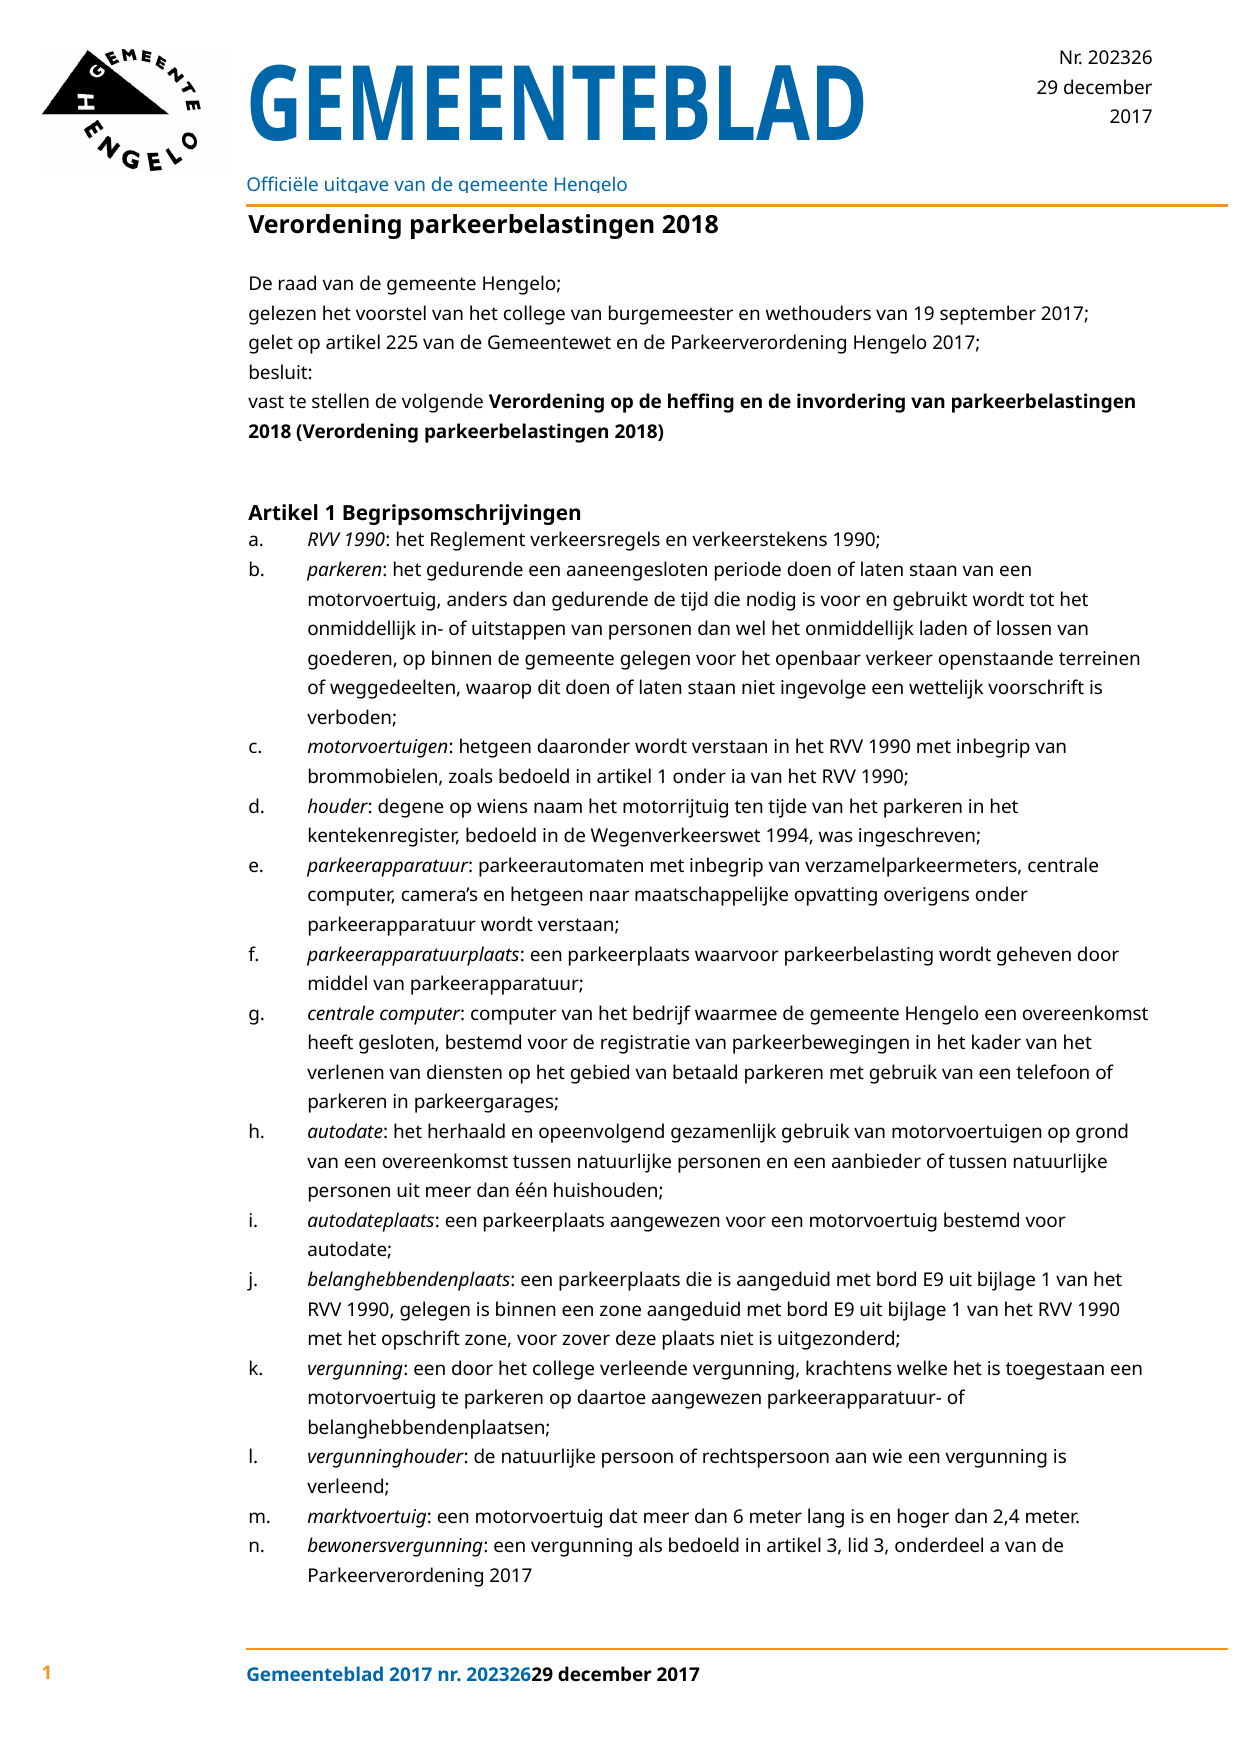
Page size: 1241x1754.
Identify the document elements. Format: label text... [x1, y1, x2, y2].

list autodate: het herhaald en opeenvolgend gezamenlijk gebruik van motorvoertuigen op grond van een overeenkomst tussen natuurlijke personen en een aanbieder of tussen natuurlijke personen uit meer dan één huishouden; [248, 1118, 1152, 1203]
list houder: degene op wiens naam het motorrijtuig ten tijde van het parkeren in het kentekenregister, bedoeld in de Wegenverkeerswet 1994, was ingeschreven; [248, 793, 1152, 848]
list belanghebbendenplaats: een parkeerplaats die is aangeduid met bord E9 uit bijlage 1 van het RVV 1990, gelegen is binnen een zone aangeduid met bord E9 uit bijlage 1 van het RVV 1990 met het opschrift zone, voor zover deze plaats niet is uitgezonderd; [248, 1266, 1152, 1351]
list parkeerapparatuur: parkeerautomaten met inbegrip van verzamelparkeermeters, centrale computer, camera’s en hetgeen naar maatschappelijke opvatting overigens onder parkeerapparatuur wordt verstaan; [248, 852, 1152, 937]
list vergunninghouder: de natuurlijke persoon of rechtspersoon aan wie een vergunning is verleend; [248, 1444, 1152, 1499]
list parkeren: het gedurende een aaneengesloten periode doen of laten staan van een motorvoertuig, anders dan gedurende de tijd die nodig is voor en gebruikt wordt tot het onmiddellijk in- of uitstappen van personen dan wel het onmiddellijk laden of lossen van goederen, op binnen de gemeente gelegen voor het openbaar verkeer openstaande terreinen of weggedeelten, waarop dit doen of laten staan niet ingevolge een wettelijk voorschrift is verboden; [248, 556, 1152, 730]
text De raad van de gemeente Hengelo; [248, 270, 1152, 296]
list RVV 1990: het Reglement verkeersregels en verkeerstekens 1990; [248, 527, 1152, 552]
list vergunning: een door het college verleende vergunning, krachtens welke het is toegestaan een motorvoertuig te parkeren op daartoe aangewezen parkeerapparatuur- of belanghebbendenplaatsen; [248, 1355, 1152, 1440]
text gelet op artikel 225 van de Gemeentewet en de Parkeerverordening Hengelo 2017; [248, 329, 1152, 355]
list motorvoertuigen: hetgeen daaronder wordt verstaan in het RVV 1990 met inbegrip van brommobielen, zoals bedoeld in artikel 1 onder ia van het RVV 1990; [248, 734, 1152, 789]
list parkeerapparatuurplaats: een parkeerplaats waarvoor parkeerbelasting wordt geheven door middel van parkeerapparatuur; [248, 941, 1152, 996]
text Verordening parkeerbelastingen 2018 [248, 207, 1152, 241]
text besluit: [248, 359, 1152, 385]
list autodateplaats: een parkeerplaats aangewezen voor een motorvoertuig bestemd voor autodate; [248, 1207, 1152, 1262]
text vast te stellen de volgende Verordening op de heffing en de invordering van parkeerbelastingen 2018 (Verordening parkeerbelastingen 2018) [248, 389, 1152, 444]
text gelezen het voorstel van het college van burgemeester en wethouders van 19 september 2017; [248, 300, 1152, 326]
list bewonersvergunning: een vergunning als bedoeld in artikel 3, lid 3, onderdeel a van de Parkeerverordening 2017 [248, 1532, 1152, 1588]
list centrale computer: computer van het bedrijf waarmee de gemeente Hengelo een overeenkomst heeft gesloten, bestemd voor de registratie van parkeerbewegingen in het kader van het verlenen van diensten op het gebied van betaald parkeren met gebruik van een telefoon of parkeren in parkeergarages; [248, 1000, 1152, 1114]
text Artikel 1 Begripsomschrijvingen [248, 498, 1152, 527]
picture [41, 47, 231, 172]
list marktvoertuig: een motorvoertuig dat meer dan 6 meter lang is en hoger dan 2,4 meter. [248, 1503, 1152, 1529]
